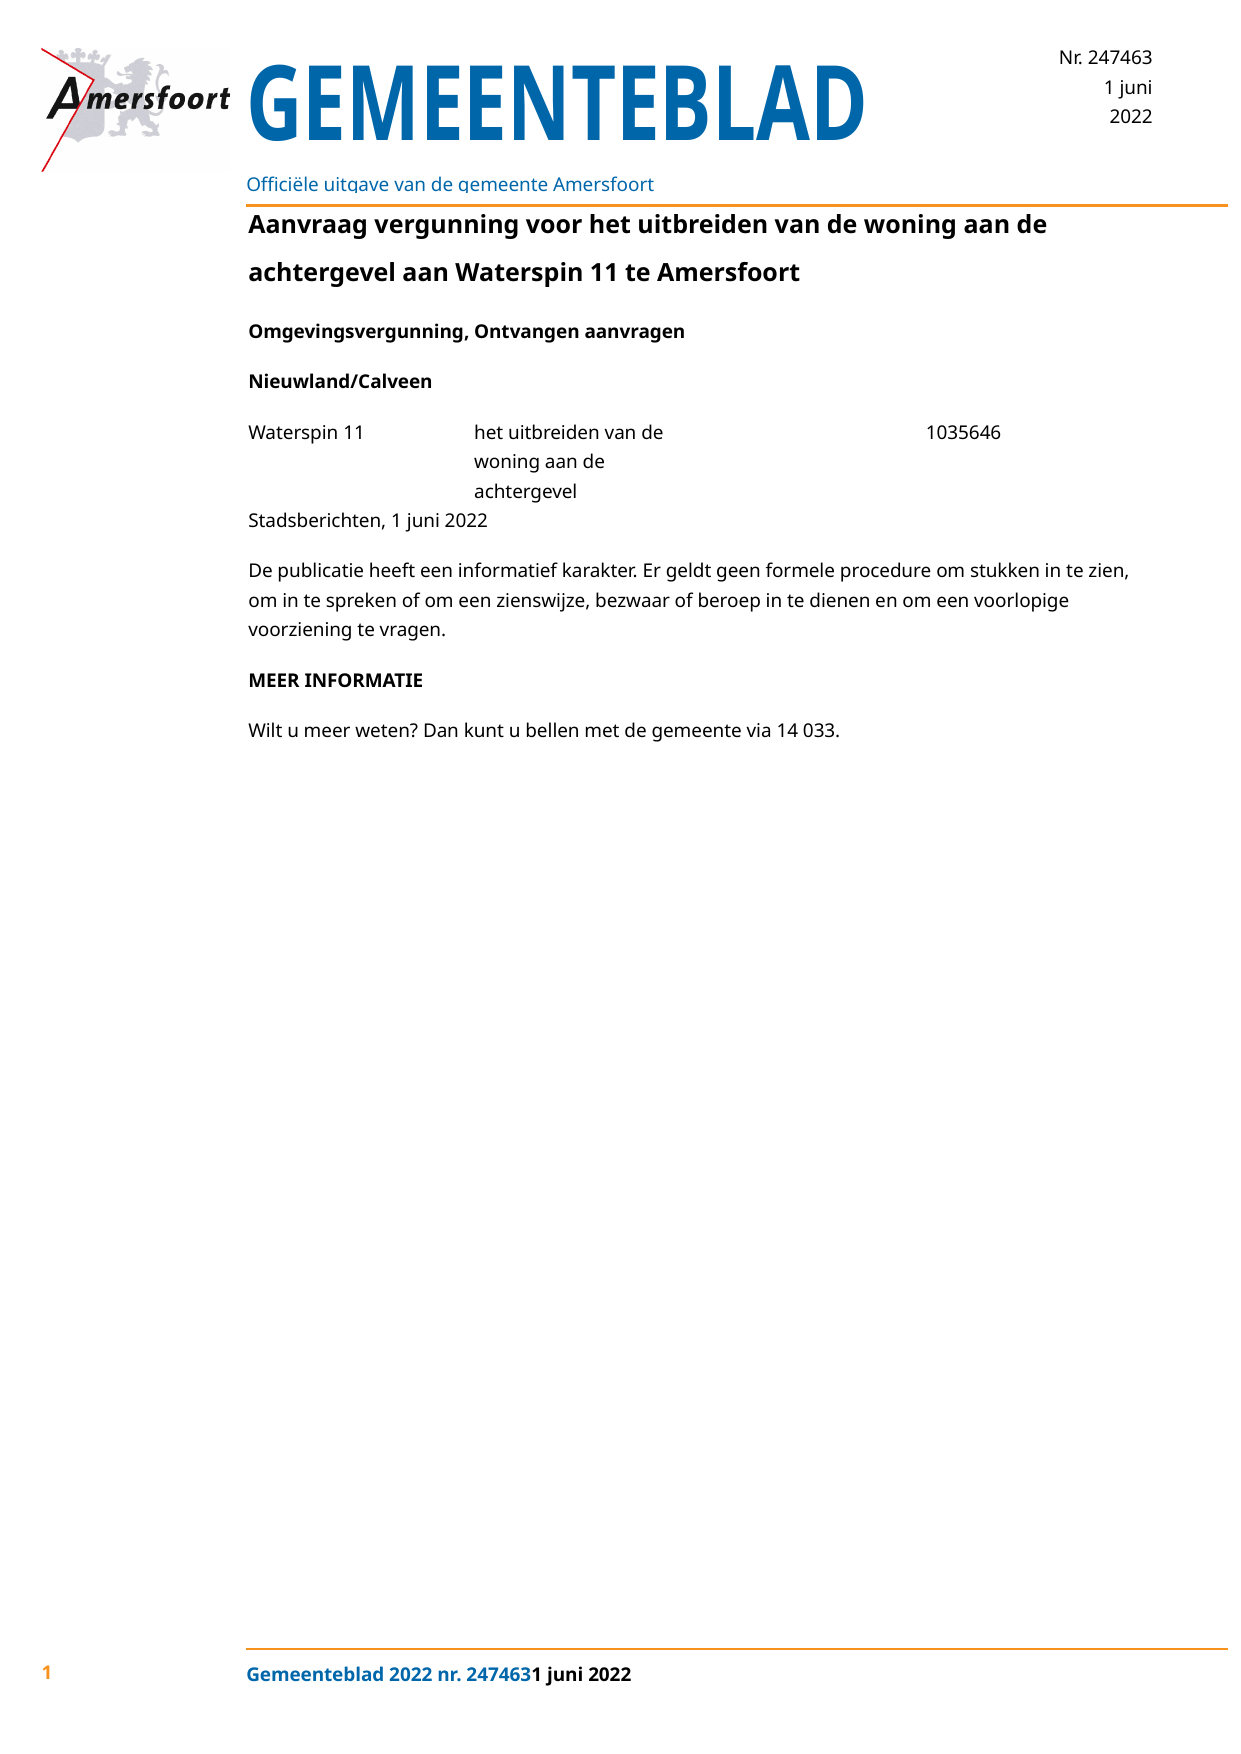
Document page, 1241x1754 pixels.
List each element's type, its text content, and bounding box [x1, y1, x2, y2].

text MEER INFORMATIE [248, 667, 1152, 693]
text Stadsberichten, 1 juni 2022 [248, 507, 1152, 533]
table_header 1035646 [926, 419, 1152, 504]
table_header Waterspin 11 [248, 419, 474, 504]
text Nieuwland/Calveen [248, 368, 1152, 394]
text Aanvraag vergunning voor het uitbreiden van de woning aan de achtergevel aan Waterspin 11 te Amersfoort [248, 207, 1152, 288]
text Wilt u meer weten? Dan kunt u bellen met de gemeente via 14 033. [248, 717, 1152, 743]
text De publicatie heeft een informatief karakter. Er geldt geen formele procedure om stukken in te zien, om in te spreken of om een zienswijze, bezwaar of beroep in te dienen en om een voorlopige voorziening te vragen. [248, 557, 1152, 642]
table_header het uitbreiden van de woning aan de achtergevel [474, 419, 700, 504]
table_header [700, 419, 926, 504]
text Omgevingsvergunning, Ontvangen aanvragen [248, 318, 1152, 344]
picture [41, 47, 231, 172]
